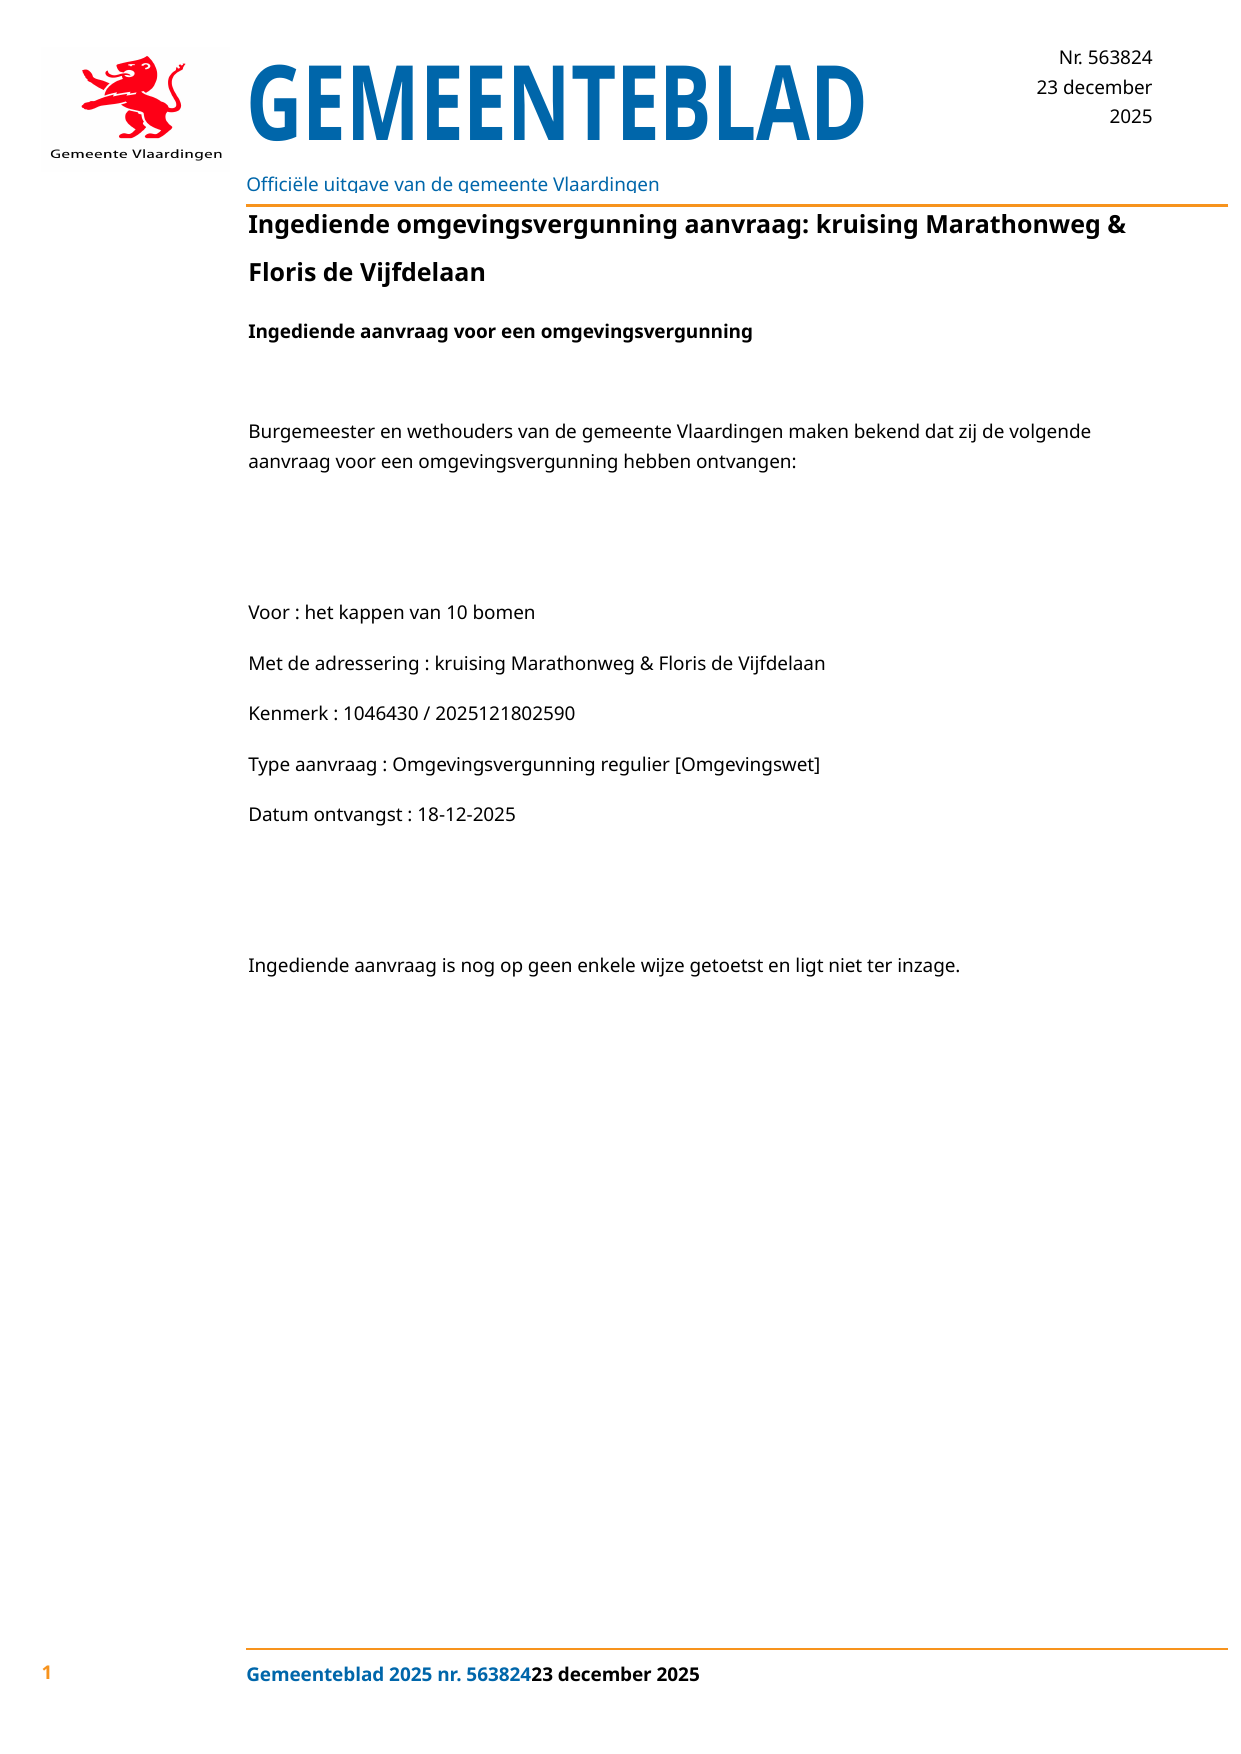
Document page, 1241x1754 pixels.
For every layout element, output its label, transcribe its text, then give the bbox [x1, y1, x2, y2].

text Type aanvraag : Omgevingsvergunning regulier [Omgevingswet] [248, 751, 1152, 777]
text Ingediende aanvraag voor een omgevingsvergunning [248, 318, 1152, 344]
text Kenmerk : 1046430 / 2025121802590 [248, 700, 1152, 726]
text Ingediende omgevingsvergunning aanvraag: kruising Marathonweg & Floris de Vijfdelaan [248, 207, 1152, 288]
text Datum ontvangst : 18-12-2025 [248, 801, 1152, 827]
text Ingediende aanvraag is nog op geen enkele wijze getoetst en ligt niet ter inzage. [248, 952, 1152, 978]
picture [41, 47, 231, 172]
text Burgemeester en wethouders van de gemeente Vlaardingen maken bekend dat zij de volgende aanvraag voor een omgevingsvergunning hebben ontvangen: [248, 419, 1152, 474]
text Met de adressering : kruising Marathonweg & Floris de Vijfdelaan [248, 650, 1152, 676]
text Voor : het kappen van 10 bomen [248, 599, 1152, 625]
